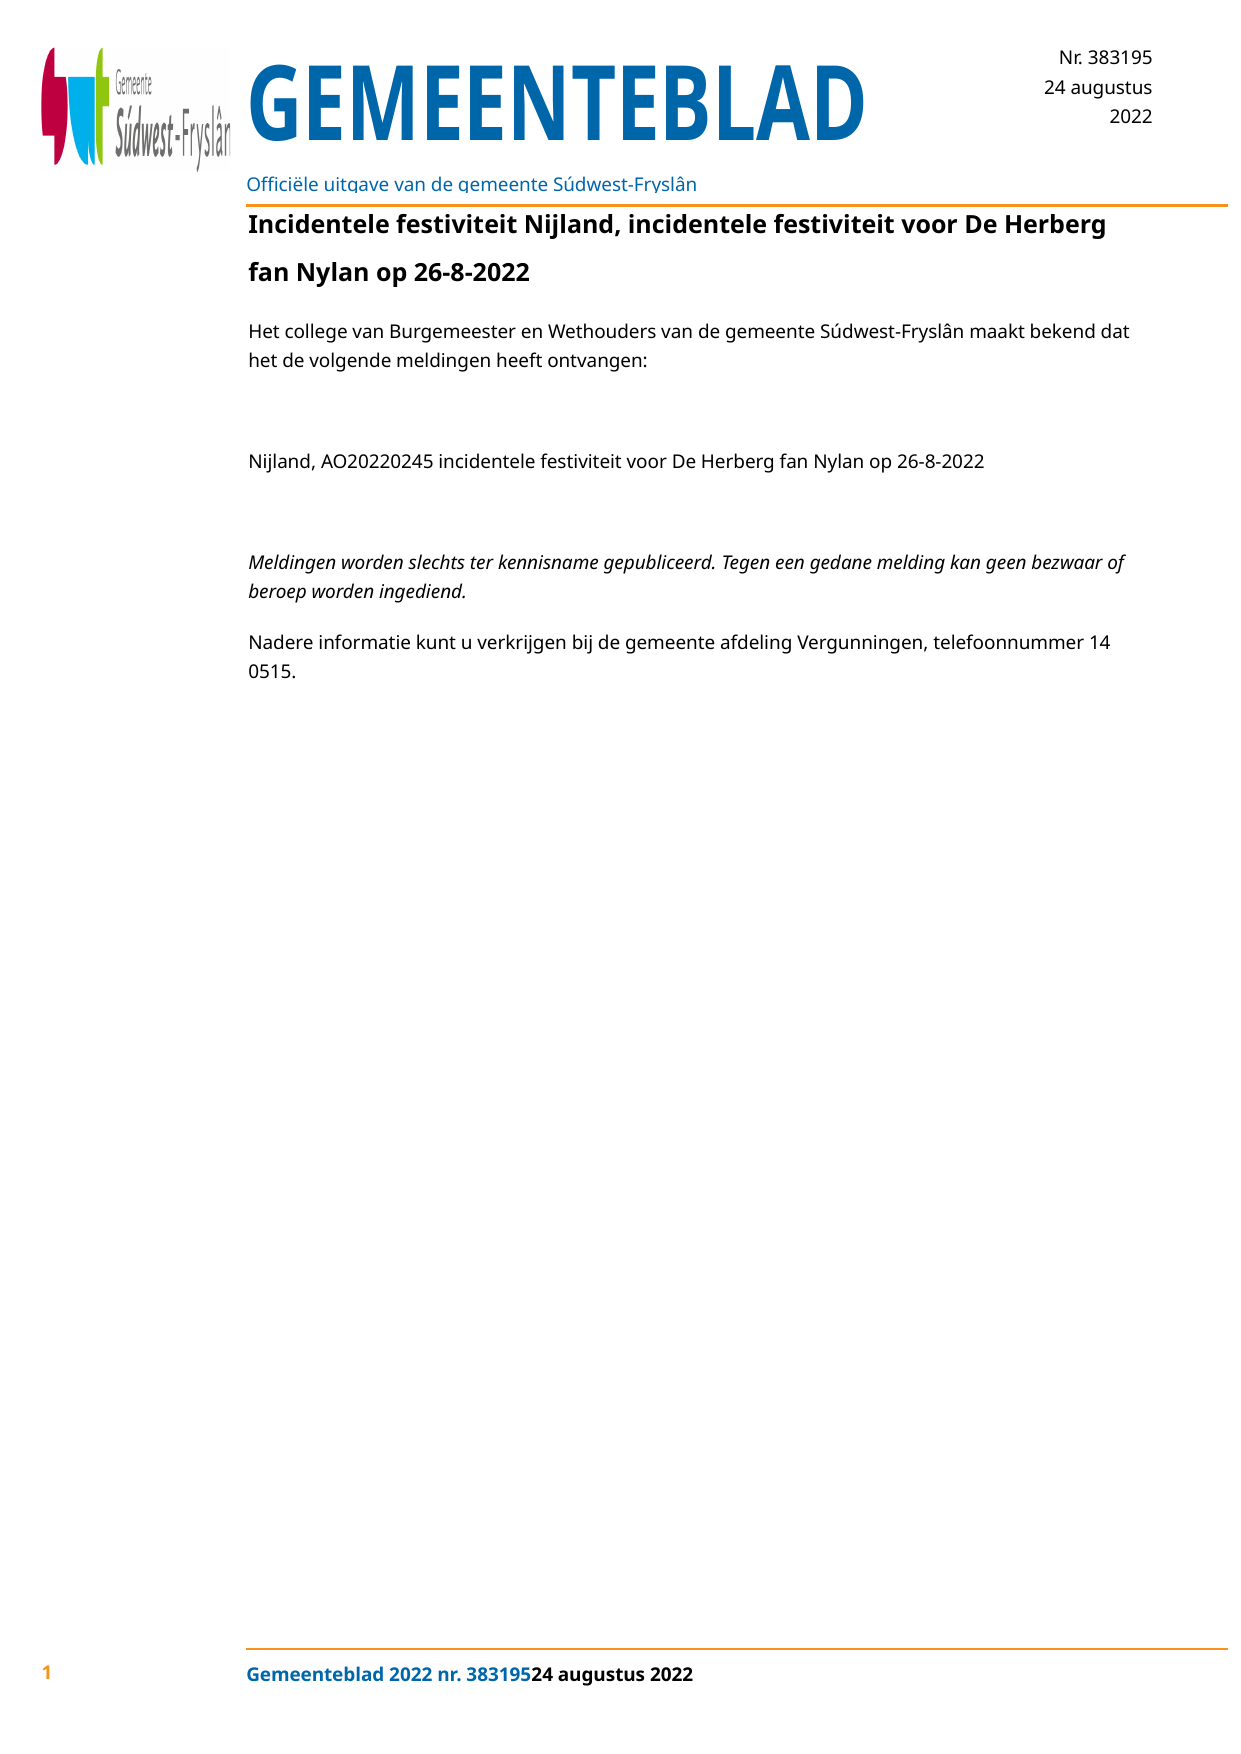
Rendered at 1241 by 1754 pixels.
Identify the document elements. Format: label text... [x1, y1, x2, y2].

text Het college van Burgemeester en Wethouders van de gemeente Súdwest-Fryslân maakt bekend dat het de volgende meldingen heeft ontvangen: [248, 318, 1152, 373]
text Meldingen worden slechts ter kennisname gepubliceerd. Tegen een gedane melding kan geen bezwaar of beroep worden ingediend. [248, 549, 1152, 604]
picture [41, 47, 231, 172]
text Incidentele festiviteit Nijland, incidentele festiviteit voor De Herberg fan Nylan op 26-8-2022 [248, 207, 1152, 288]
text Nadere informatie kunt u verkrijgen bij de gemeente afdeling Vergunningen, telefoonnummer 14 0515. [248, 629, 1152, 684]
text Nijland, AO20220245 incidentele festiviteit voor De Herberg fan Nylan op 26-8-2022 [248, 448, 1152, 474]
